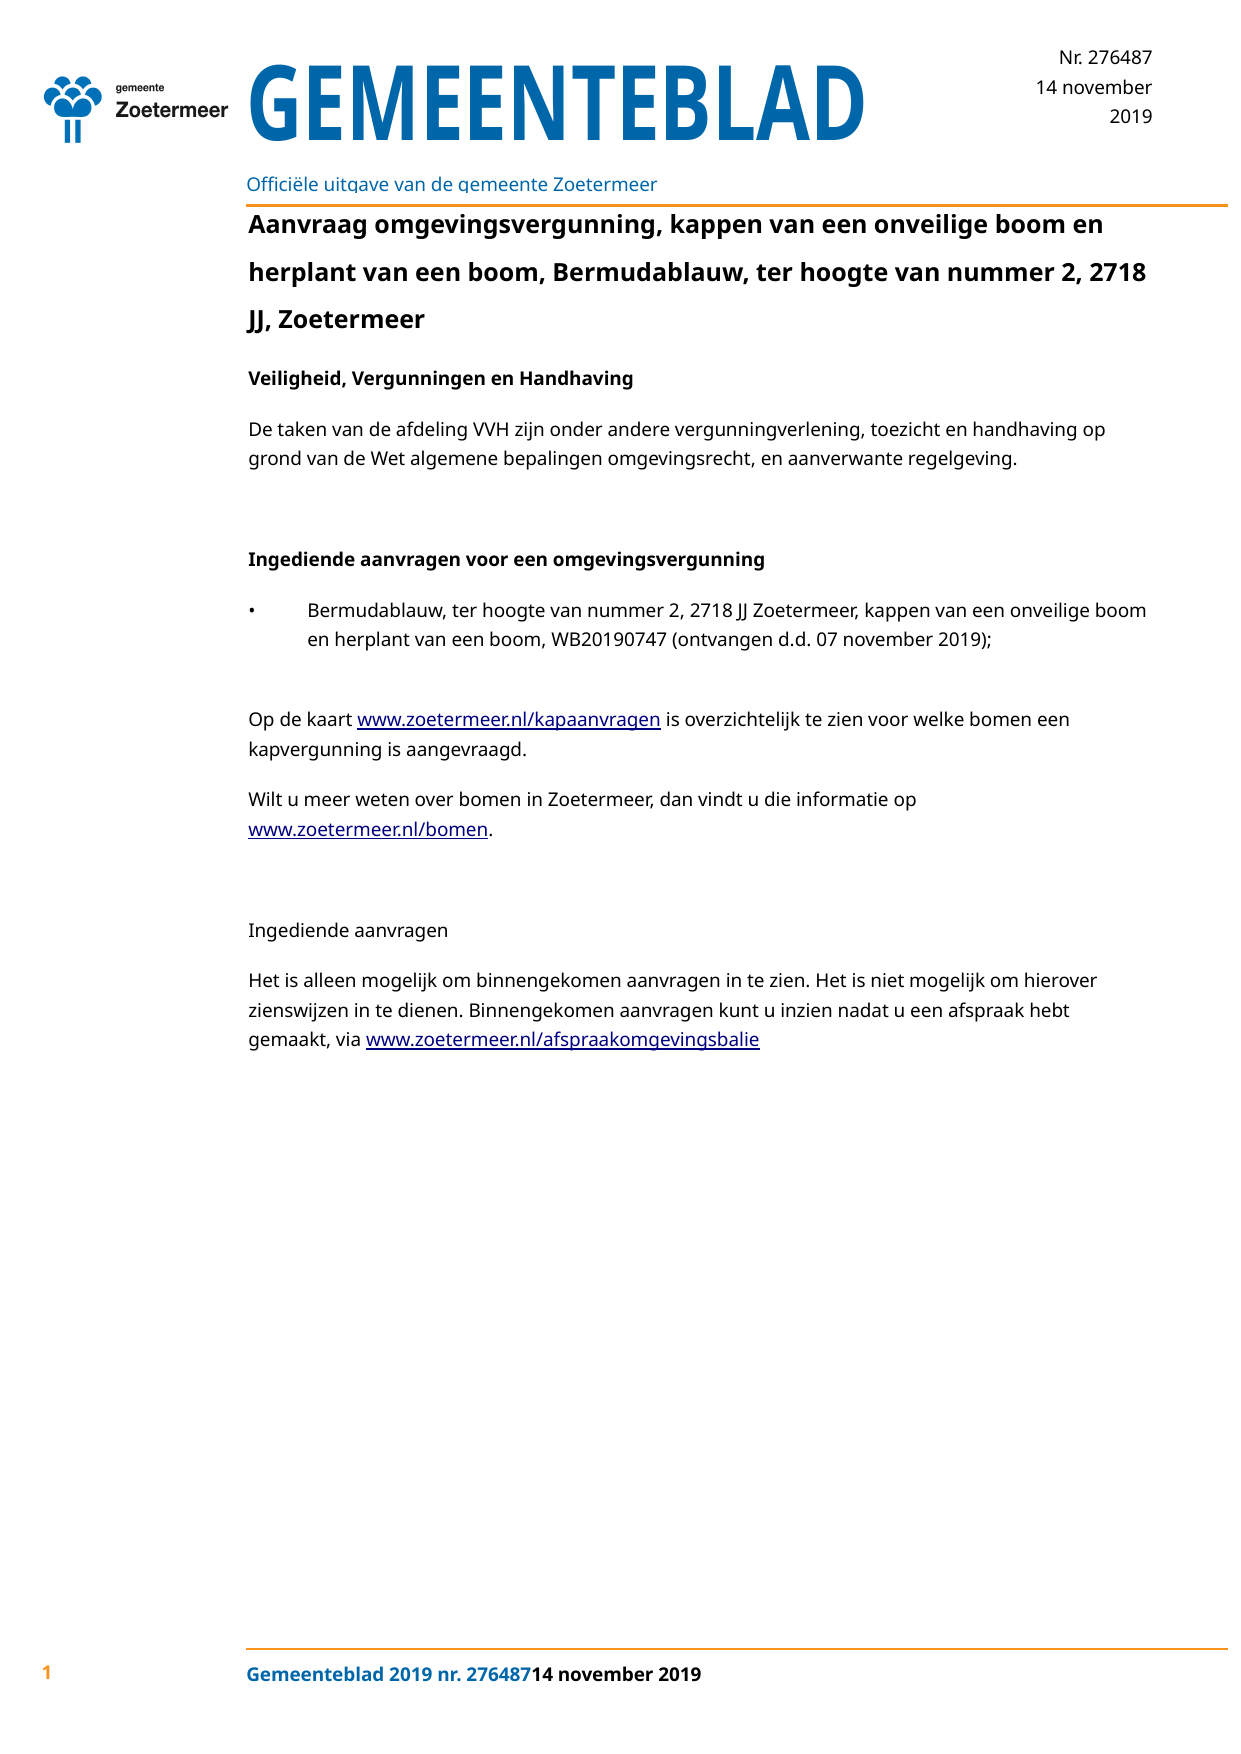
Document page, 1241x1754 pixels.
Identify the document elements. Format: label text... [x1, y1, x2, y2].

list Bermudablauw, ter hoogte van nummer 2, 2718 JJ Zoetermeer, kappen van een onveilige boom en herplant van een boom, WB20190747 (ontvangen d.d. 07 november 2019); [248, 597, 1152, 652]
text Aanvraag omgevingsvergunning, kappen van een onveilige boom en herplant van een boom, Bermudablauw, ter hoogte van nummer 2, 2718 JJ, Zoetermeer [248, 207, 1152, 336]
text Ingediende aanvragen [248, 917, 1152, 942]
text Op de kaart www.zoetermeer.nl/kapaanvragen is overzichtelijk te zien voor welke bomen een kapvergunning is aangevraagd. [248, 706, 1152, 762]
text Wilt u meer weten over bomen in Zoetermeer, dan vindt u die informatie op www.zoetermeer.nl/bomen. [248, 786, 1152, 842]
picture [41, 47, 231, 172]
text Ingediende aanvragen voor een omgevingsvergunning [248, 546, 1152, 572]
text Veiligheid, Vergunningen en Handhaving [248, 366, 1152, 391]
text Het is alleen mogelijk om binnengekomen aanvragen in te zien. Het is niet mogelijk om hierover zienswijzen in te dienen. Binnengekomen aanvragen kunt u inzien nadat u een afspraak hebt gemaakt, via www.zoetermeer.nl/afspraakomgevingsbalie [248, 967, 1152, 1052]
text De taken van de afdeling VVH zijn onder andere vergunningverlening, toezicht en handhaving op grond van de Wet algemene bepalingen omgevingsrecht, en aanverwante regelgeving. [248, 416, 1152, 471]
